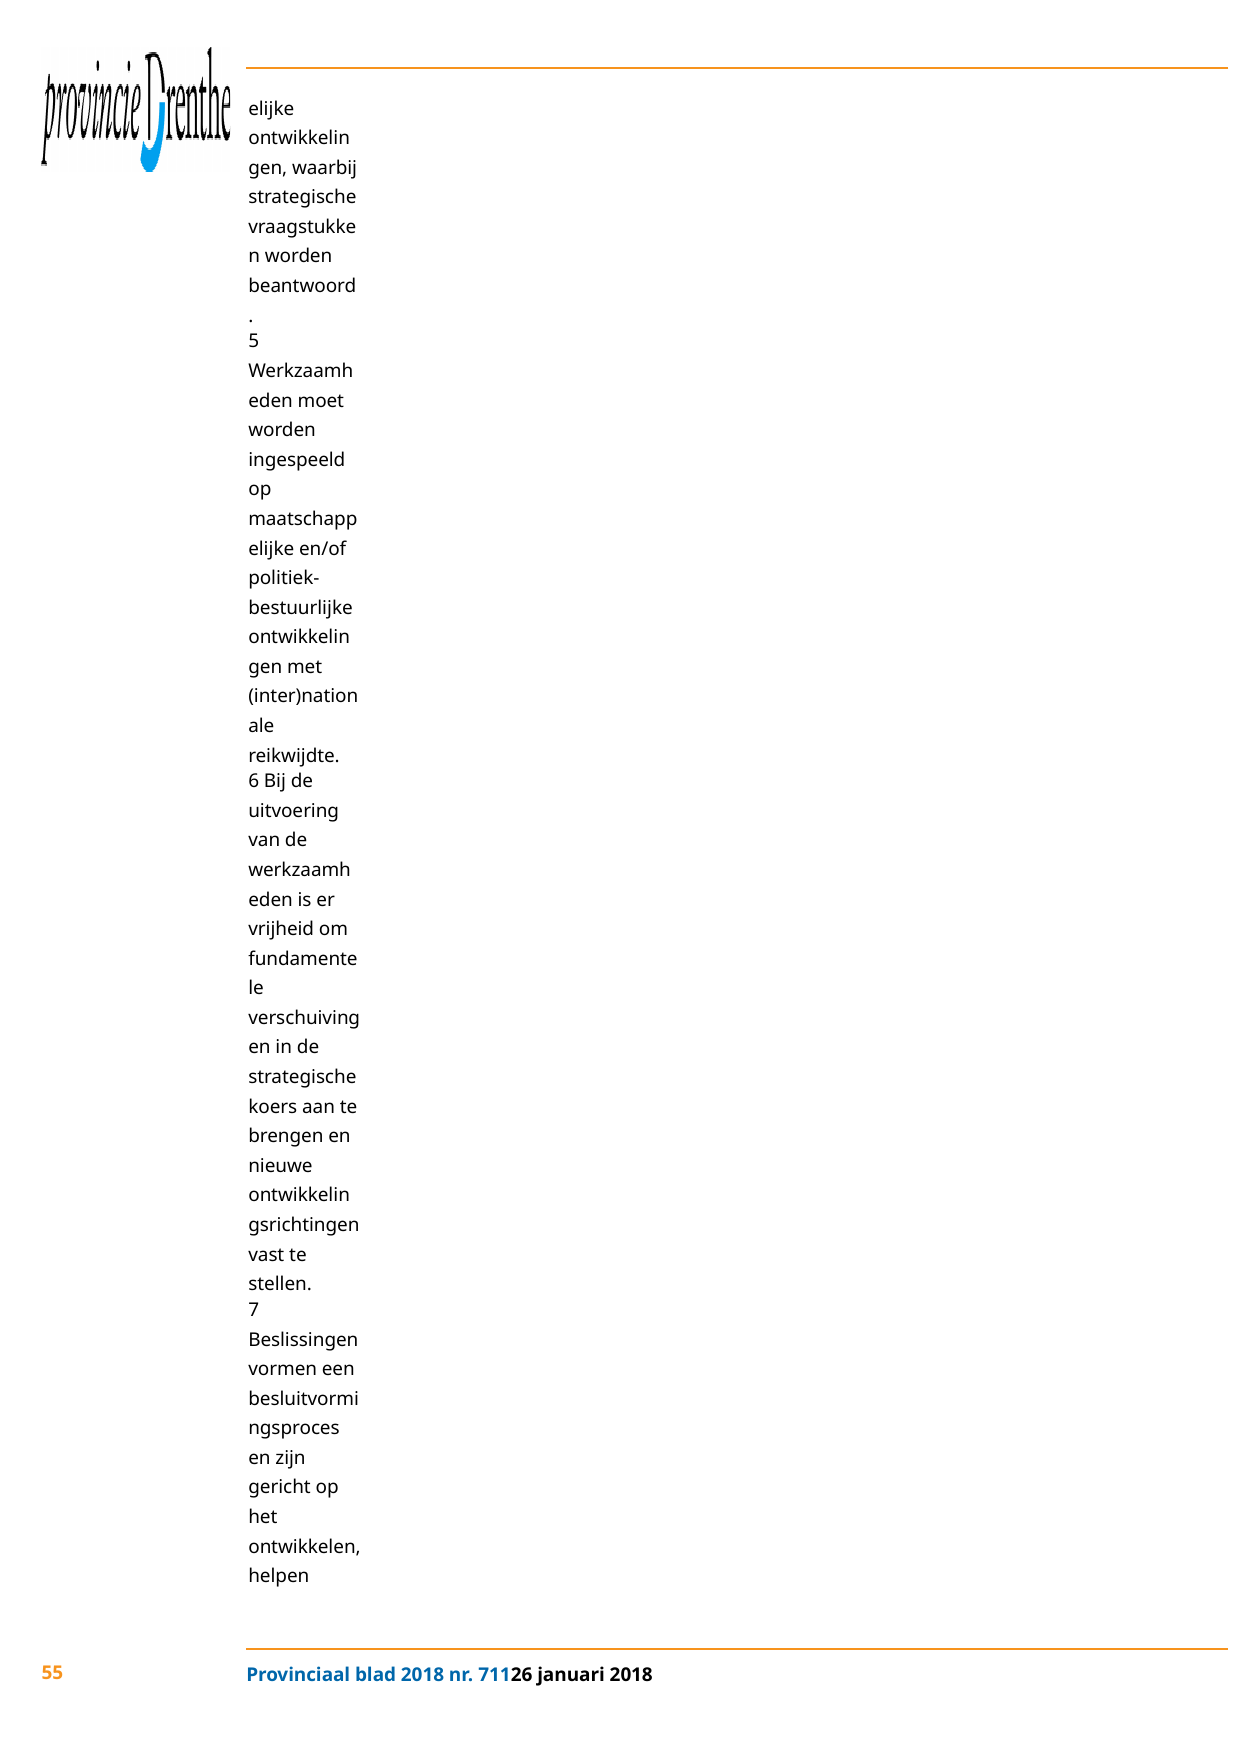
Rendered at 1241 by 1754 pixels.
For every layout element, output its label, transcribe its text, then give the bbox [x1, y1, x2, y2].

table_cell [474, 95, 587, 1588]
table_cell 5 Werkzaamheden moet worden ingespeeld op maatschappelijke en/of politiek-bestuurlijke ontwikkelingen met (inter)nationale reikwijdte. [248, 328, 361, 767]
table_cell [813, 95, 926, 1588]
table_cell [926, 95, 1038, 1588]
table_cell elijke ontwikkelingen, waarbij strategische vraagstukken worden beantwoord. [248, 95, 361, 328]
table_cell [700, 95, 813, 1588]
table_cell 7 Beslissingen vormen een besluitvormingsproces en zijn gericht op het ontwikkelen, helpen [248, 1296, 361, 1588]
table_cell [361, 95, 474, 1588]
picture [41, 47, 231, 172]
table_cell [1039, 95, 1152, 1588]
table_cell [587, 95, 700, 1588]
table_cell 6 Bij de uitvoering van de werkzaamheden is er vrijheid om fundamentele verschuivingen in de strategische koers aan te brengen en nieuwe ontwikkelingsrichtingen vast te stellen. [248, 768, 361, 1296]
